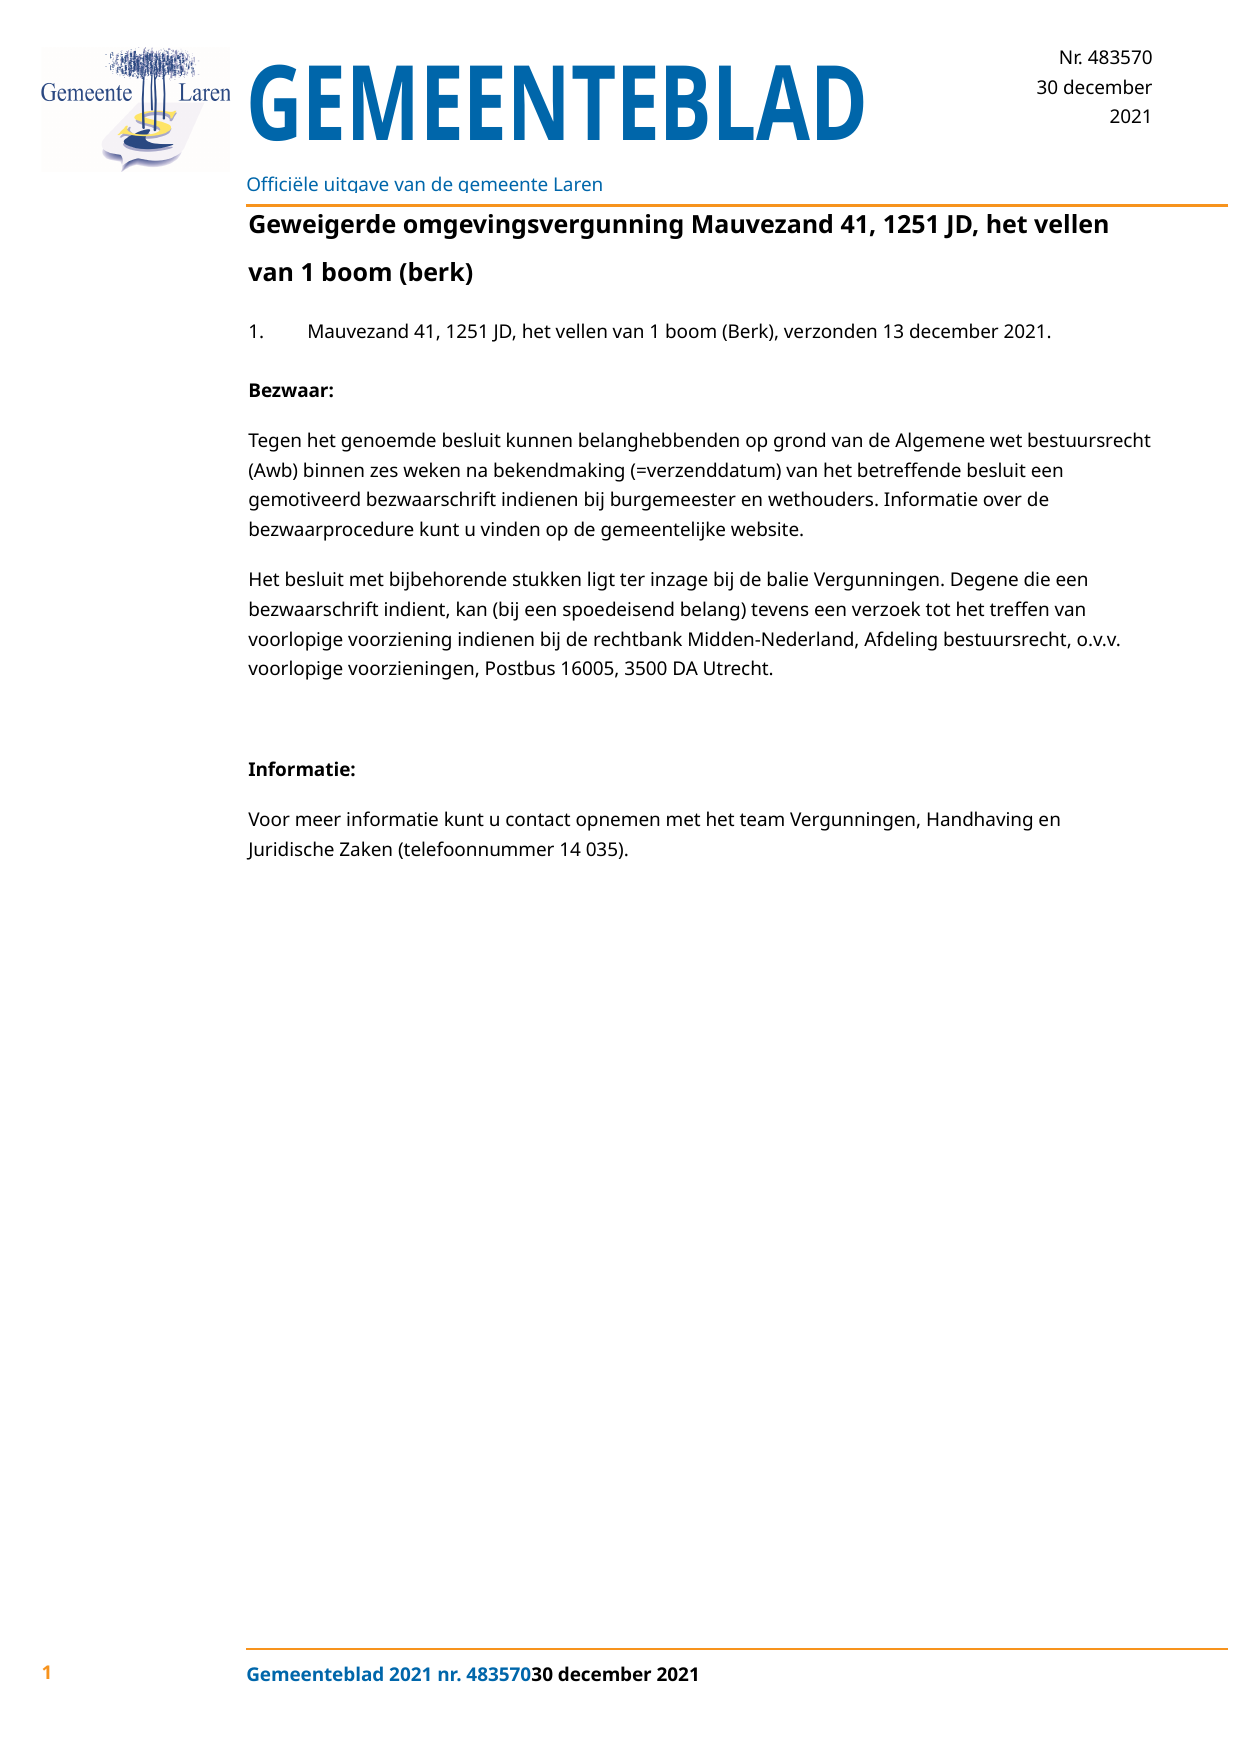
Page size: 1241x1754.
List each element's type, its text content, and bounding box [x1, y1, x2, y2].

text Tegen het genoemde besluit kunnen belanghebbenden op grond van de Algemene wet bestuursrecht (Awb) binnen zes weken na bekendmaking (=verzenddatum) van het betreffende besluit een gemotiveerd bezwaarschrift indienen bij burgemeester en wethouders. Informatie over de bezwaarprocedure kunt u vinden op de gemeentelijke website. [248, 427, 1152, 542]
text Het besluit met bijbehorende stukken ligt ter inzage bij de balie Vergunningen. Degene die een bezwaarschrift indient, kan (bij een spoedeisend belang) tevens een verzoek tot het treffen van voorlopige voorziening indienen bij de rechtbank Midden-Nederland, Afdeling bestuursrecht, o.v.v. voorlopige voorzieningen, Postbus 16005, 3500 DA Utrecht. [248, 567, 1152, 681]
text Voor meer informatie kunt u contact opnemen met het team Vergunningen, Handhaving en Juridische Zaken (telefoonnummer 14 035). [248, 807, 1152, 862]
text Bezwaar: [248, 377, 1152, 403]
text Informatie: [248, 756, 1152, 782]
picture [41, 47, 231, 172]
text Geweigerde omgevingsvergunning Mauvezand 41, 1251 JD, het vellen van 1 boom (berk) [248, 207, 1152, 288]
list Mauvezand 41, 1251 JD, het vellen van 1 boom (Berk), verzonden 13 december 2021. [248, 318, 1152, 344]
